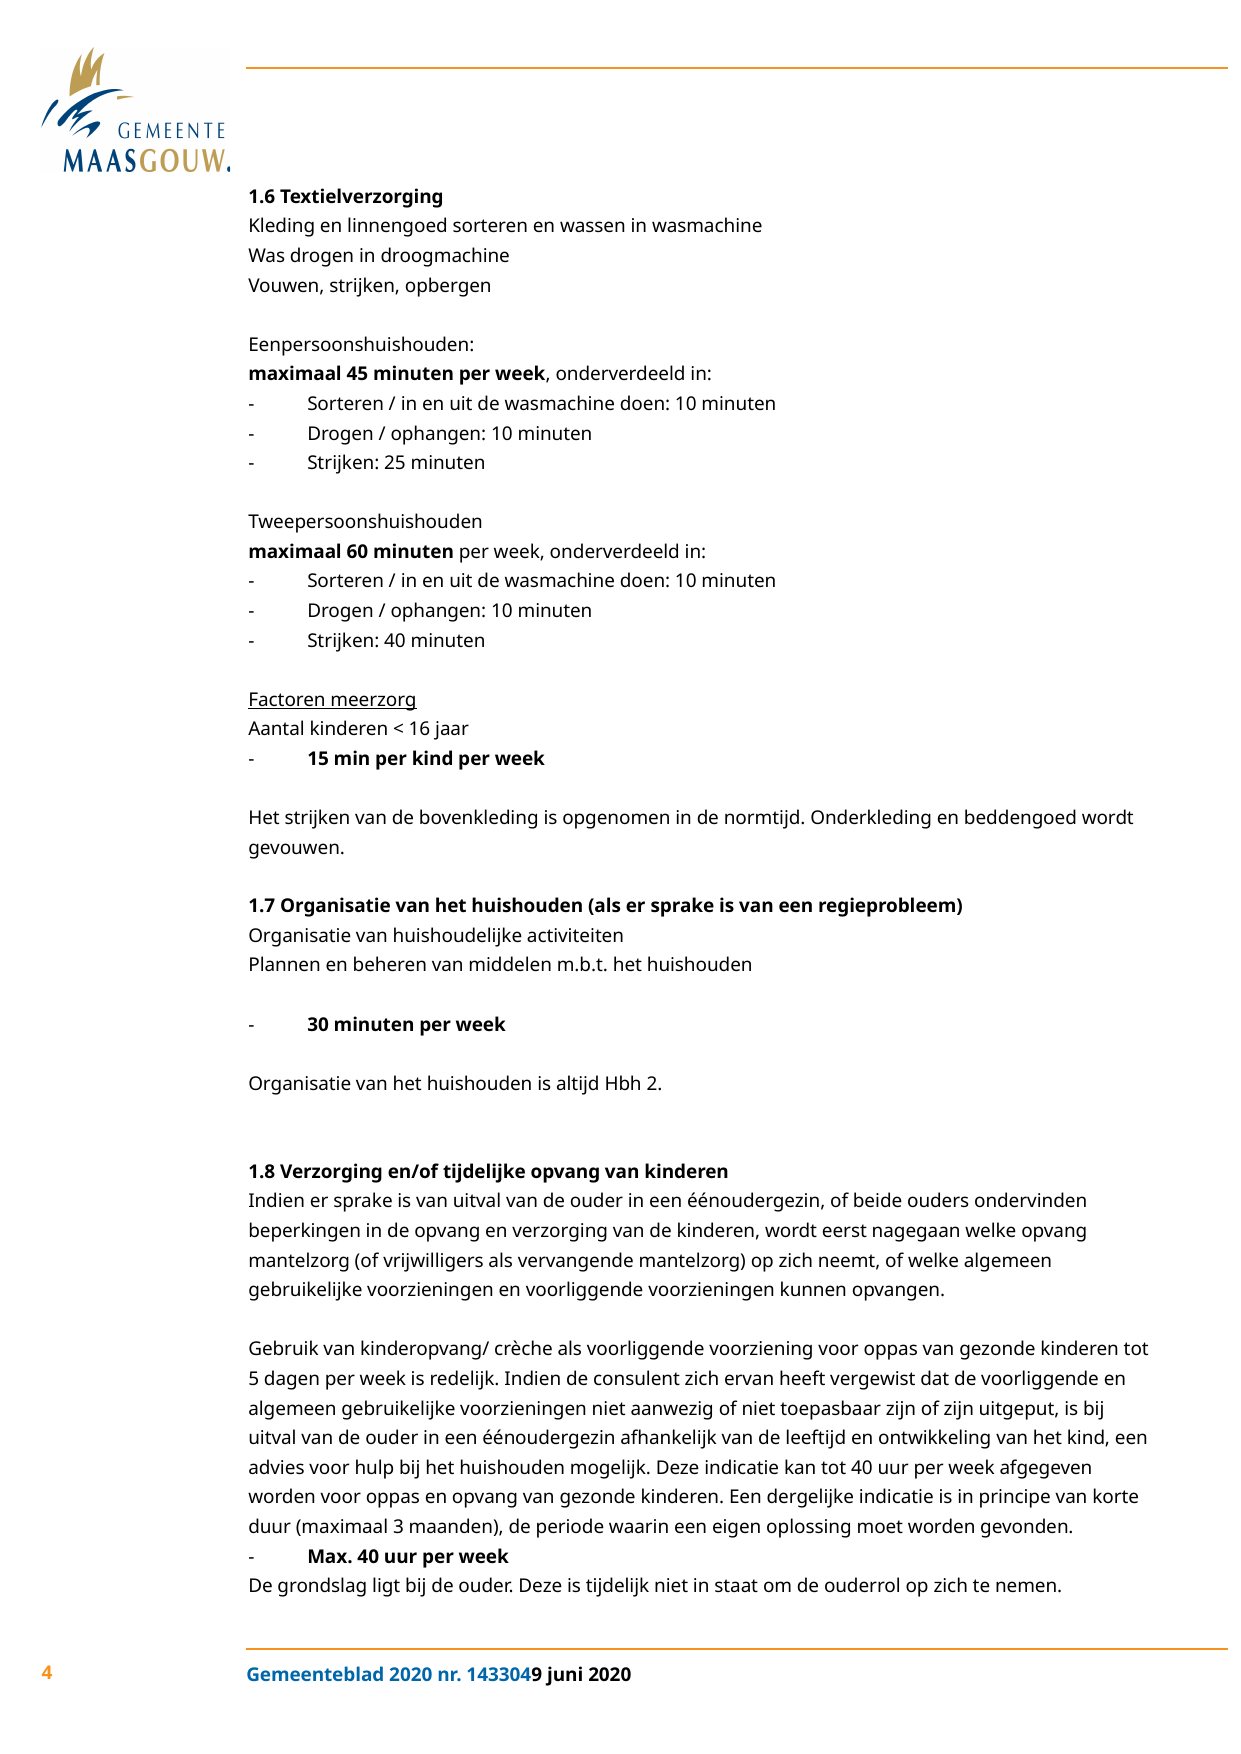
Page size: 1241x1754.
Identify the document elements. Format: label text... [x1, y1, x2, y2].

table_header Organisatie van huishoudelijke activiteiten Plannen en beheren van middelen m.b.t. het huishouden 30 minuten per week Organisatie van het huishouden is altijd Hbh 2. [248, 922, 1152, 1125]
table_header Max. 40 uur per week De grondslag ligt bij de ouder. Deze is tijdelijk niet in staat om de ouderrol op zich te nemen. [248, 1543, 1152, 1598]
text Indien er sprake is van uitval van de ouder in een éénoudergezin, of beide ouders ondervinden beperkingen in de opvang en verzorging van de kinderen, wordt eerst nagegaan welke opvang mantelzorg (of vrijwilligers als vervangende mantelzorg) op zich neemt, of welke algemeen gebruikelijke voorzieningen en voorliggende voorzieningen kunnen opvangen. [248, 1188, 1152, 1302]
text 1.8 Verzorging en/of tijdelijke opvang van kinderen [248, 1158, 1152, 1184]
text Gebruik van kinderopvang/ crèche als voorliggende voorziening voor oppas van gezonde kinderen tot 5 dagen per week is redelijk. Indien de consulent zich ervan heeft vergewist dat de voorliggende en algemeen gebruikelijke voorzieningen niet aanwezig of niet toepasbaar zijn of zijn uitgeput, is bij uitval van de ouder in een éénoudergezin afhankelijk van de leeftijd en ontwikkeling van het kind, een advies voor hulp bij het huishouden mogelijk. Deze indicatie kan tot 40 uur per week afgegeven worden voor oppas en opvang van gezonde kinderen. Een dergelijke indicatie is in principe van korte duur (maximaal 3 maanden), de periode waarin een eigen oplossing moet worden gevonden. [248, 1336, 1152, 1539]
text 1.6 Textielverzorging [248, 183, 1152, 209]
table_header Kleding en linnengoed sorteren en wassen in wasmachine Was drogen in droogmachine Vouwen, strijken, opbergen Eenpersoonshuishouden: maximaal 45 minuten per week, onderverdeeld in: Sorteren / in en uit de wasmachine doen: 10 minuten Drogen / ophangen: 10 minuten Strijken: 25 minuten Tweepersoonshuishouden maximaal 60 minuten per week, onderverdeeld in: Sorteren / in en uit de wasmachine doen: 10 minuten Drogen / ophangen: 10 minuten Strijken: 40 minuten Factoren meerzorg Aantal kinderen < 16 jaar 15 min per kind per week Het strijken van de bovenkleding is opgenomen in de normtijd. Onderkleding en beddengoed wordt gevouwen. [248, 213, 1152, 859]
text 1.7 Organisatie van het huishouden (als er sprake is van een regieprobleem) [248, 892, 1152, 918]
picture [41, 47, 231, 172]
table_header [248, 95, 1152, 121]
